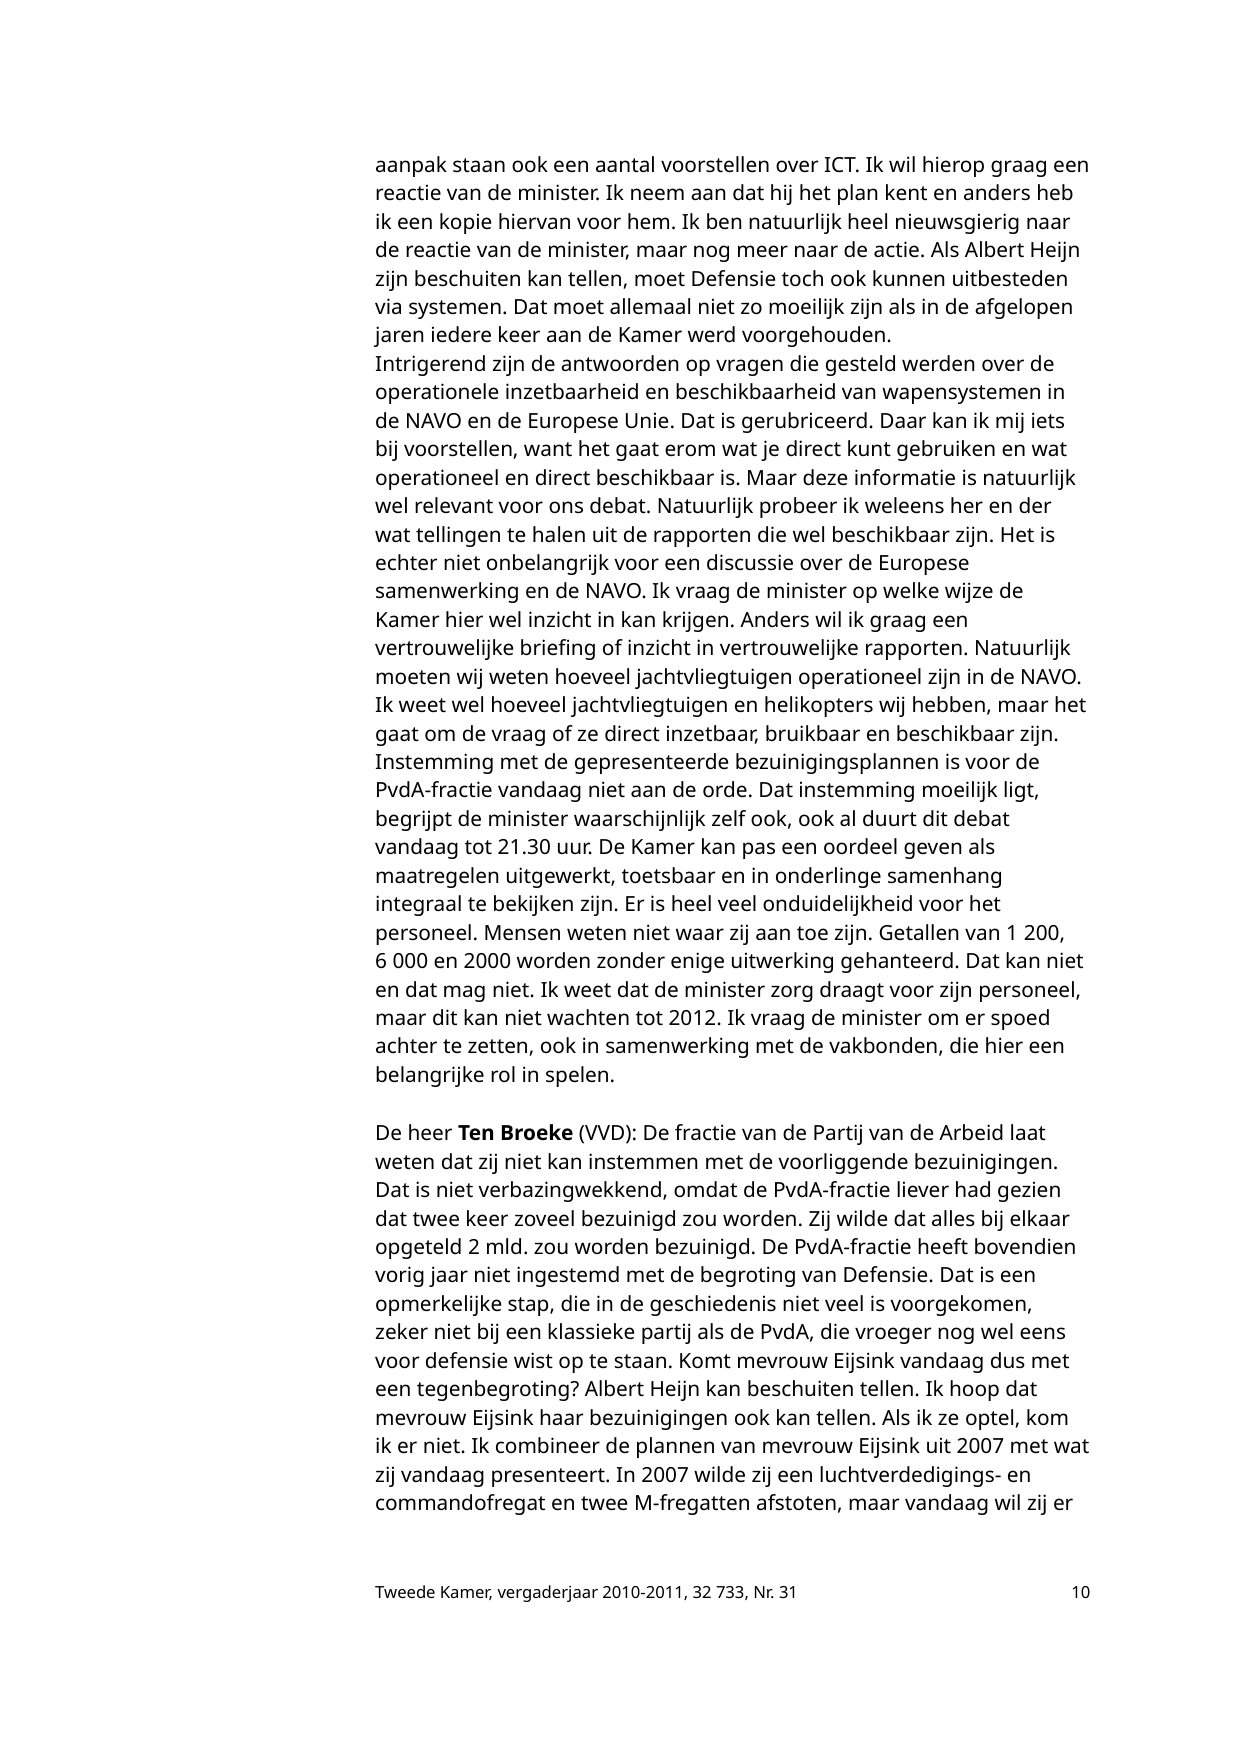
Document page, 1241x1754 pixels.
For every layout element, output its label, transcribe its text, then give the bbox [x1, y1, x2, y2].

text Instemming met de gepresenteerde bezuinigingsplannen is voor de PvdA-fractie vandaag niet aan de orde. Dat instemming moeilijk ligt, begrijpt de minister waarschijnlijk zelf ook, ook al duurt dit debat vandaag tot 21.30 uur. De Kamer kan pas een oordeel geven als maatregelen uitgewerkt, toetsbaar en in onderlinge samenhang integraal te bekijken zijn. Er is heel veel onduidelijkheid voor het personeel. Mensen weten niet waar zij aan toe zijn. Getallen van 1 200, 6 000 en 2000 worden zonder enige uitwerking gehanteerd. Dat kan niet en dat mag niet. Ik weet dat de minister zorg draagt voor zijn personeel, maar dit kan niet wachten tot 2012. Ik vraag de minister om er spoed achter te zetten, ook in samenwerking met de vakbonden, die hier een belangrijke rol in spelen. [375, 747, 1090, 1088]
text Intrigerend zijn de antwoorden op vragen die gesteld werden over de operationele inzetbaarheid en beschikbaarheid van wapensystemen in de NAVO en de Europese Unie. Dat is gerubriceerd. Daar kan ik mij iets bij voorstellen, want het gaat erom wat je direct kunt gebruiken en wat operationeel en direct beschikbaar is. Maar deze informatie is natuurlijk wel relevant voor ons debat. Natuurlijk probeer ik weleens her en der wat tellingen te halen uit de rapporten die wel beschikbaar zijn. Het is echter niet onbelangrijk voor een discussie over de Europese samenwerking en de NAVO. Ik vraag de minister op welke wijze de Kamer hier wel inzicht in kan krijgen. Anders wil ik graag een vertrouwelijke briefing of inzicht in vertrouwelijke rapporten. Natuurlijk moeten wij weten hoeveel jachtvliegtuigen operationeel zijn in de NAVO. Ik weet wel hoeveel jachtvliegtuigen en helikopters wij hebben, maar het gaat om de vraag of ze direct inzetbaar, bruikbaar en beschikbaar zijn. [375, 349, 1090, 747]
text aanpak staan ook een aantal voorstellen over ICT. Ik wil hierop graag een reactie van de minister. Ik neem aan dat hij het plan kent en anders heb ik een kopie hiervan voor hem. Ik ben natuurlijk heel nieuwsgierig naar de reactie van de minister, maar nog meer naar de actie. Als Albert Heijn zijn beschuiten kan tellen, moet Defensie toch ook kunnen uitbesteden via systemen. Dat moet allemaal niet zo moeilijk zijn als in de afgelopen jaren iedere keer aan de Kamer werd voorgehouden. [375, 150, 1090, 349]
text De heer Ten Broeke (VVD): De fractie van de Partij van de Arbeid laat weten dat zij niet kan instemmen met de voorliggende bezuinigingen. Dat is niet verbazingwekkend, omdat de PvdA-fractie liever had gezien dat twee keer zoveel bezuinigd zou worden. Zij wilde dat alles bij elkaar opgeteld 2 mld. zou worden bezuinigd. De PvdA-fractie heeft bovendien vorig jaar niet ingestemd met de begroting van Defensie. Dat is een opmerkelijke stap, die in de geschiedenis niet veel is voorgekomen, zeker niet bij een klassieke partij als de PvdA, die vroeger nog wel eens voor defensie wist op te staan. Komt mevrouw Eijsink vandaag dus met een tegenbegroting? Albert Heijn kan beschuiten tellen. Ik hoop dat mevrouw Eijsink haar bezuinigingen ook kan tellen. Als ik ze optel, kom ik er niet. Ik combineer de plannen van mevrouw Eijsink uit 2007 met wat zij vandaag presenteert. In 2007 wilde zij een luchtverdedigings- en commandofregat en twee M-fregatten afstoten, maar vandaag wil zij er [375, 1118, 1090, 1517]
